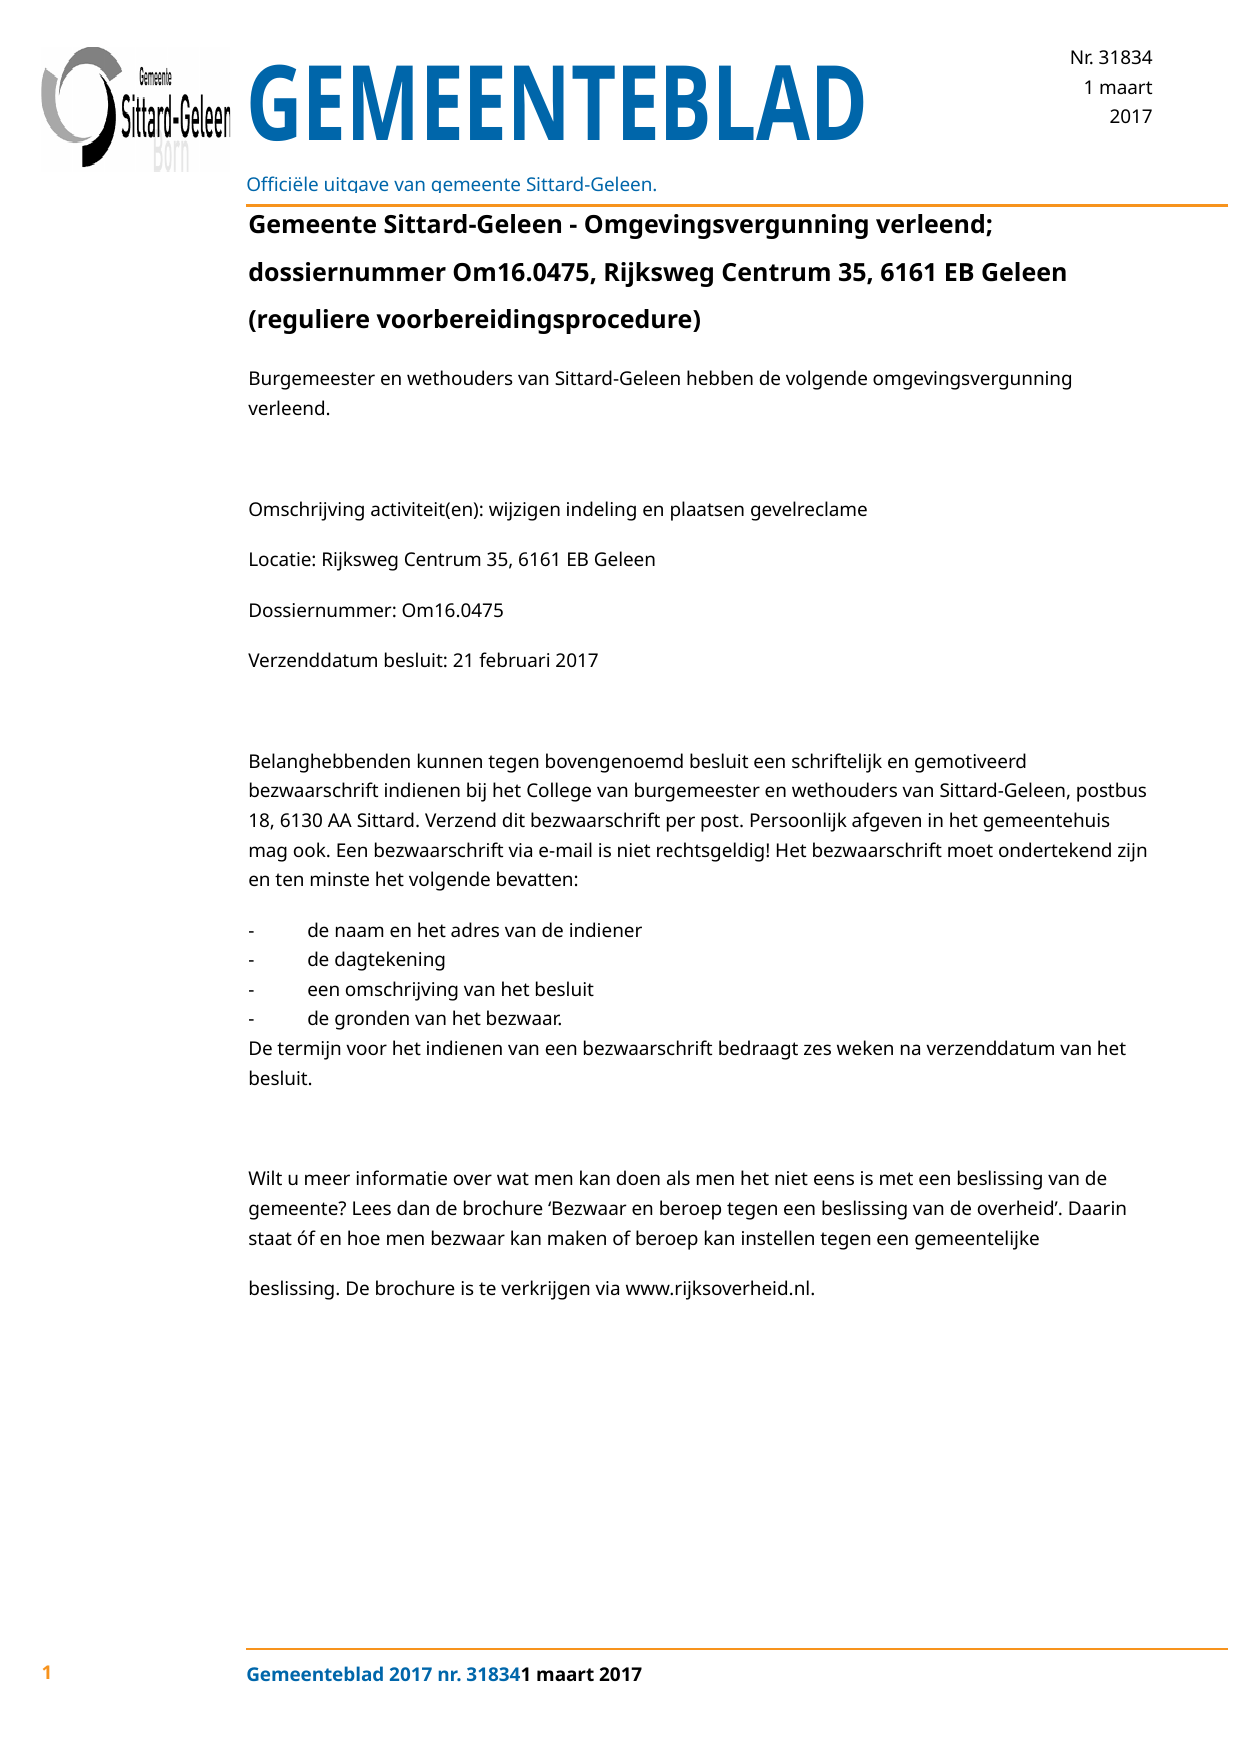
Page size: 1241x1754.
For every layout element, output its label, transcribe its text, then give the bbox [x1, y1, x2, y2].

text Belanghebbenden kunnen tegen bovengenoemd besluit een schriftelijk en gemotiveerd bezwaarschrift indienen bij het College van burgemeester en wethouders van Sittard-Geleen, postbus 18, 6130 AA Sittard. Verzend dit bezwaarschrift per post. Persoonlijk afgeven in het gemeentehuis mag ook. Een bezwaarschrift via e-mail is niet rechtsgeldig! Het bezwaarschrift moet ondertekend zijn en ten minste het volgende bevatten: [248, 748, 1152, 892]
text Dossiernummer: Om16.0475 [248, 597, 1152, 622]
text Gemeente Sittard-Geleen - Omgevingsvergunning verleend; dossiernummer Om16.0475, Rijksweg Centrum 35, 6161 EB Geleen (reguliere voorbereidingsprocedure) [248, 207, 1152, 336]
list een omschrijving van het besluit [248, 976, 1152, 1002]
picture [41, 47, 231, 172]
text Omschrijving activiteit(en): wijzigen indeling en plaatsen gevelreclame [248, 496, 1152, 522]
text beslissing. De brochure is te verkrijgen via www.rijksoverheid.nl. [248, 1275, 1152, 1301]
text Locatie: Rijksweg Centrum 35, 6161 EB Geleen [248, 546, 1152, 572]
list de naam en het adres van de indiener [248, 917, 1152, 942]
list de dagtekening [248, 946, 1152, 972]
text De termijn voor het indienen van een bezwaarschrift bedraagt zes weken na verzenddatum van het besluit. [248, 1035, 1152, 1090]
text Verzenddatum besluit: 21 februari 2017 [248, 647, 1152, 673]
text Burgemeester en wethouders van Sittard-Geleen hebben de volgende omgevingsvergunning verleend. [248, 366, 1152, 421]
text Wilt u meer informatie over wat men kan doen als men het niet eens is met een beslissing van de gemeente? Lees dan de brochure ‘Bezwaar en beroep tegen een beslissing van de overheid’. Daarin staat óf en hoe men bezwaar kan maken of beroep kan instellen tegen een gemeentelijke [248, 1166, 1152, 1250]
list de gronden van het bezwaar. [248, 1006, 1152, 1031]
